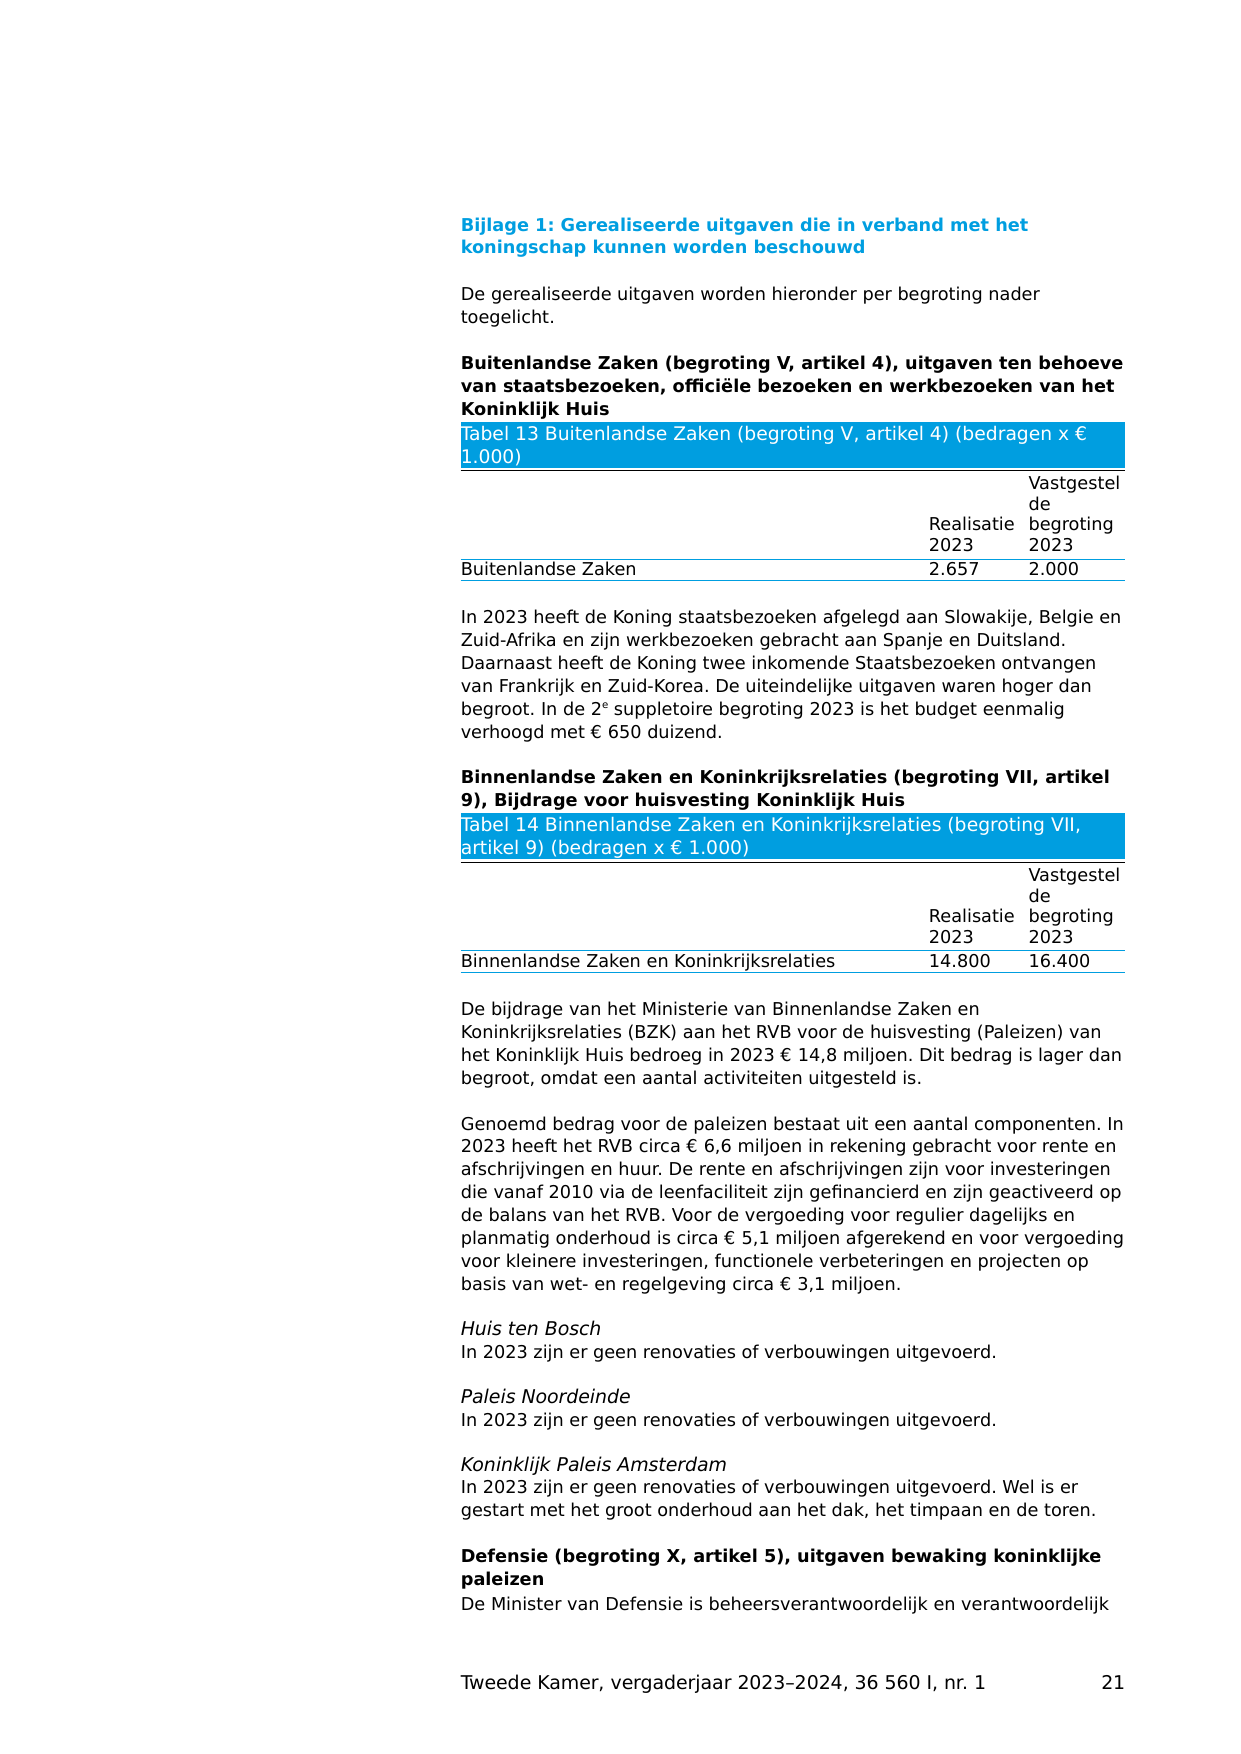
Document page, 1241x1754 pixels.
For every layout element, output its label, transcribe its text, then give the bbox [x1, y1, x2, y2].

table_cell Vastgestelde begroting 2023 [1025, 863, 1125, 950]
text In 2023 zijn er geen renovaties of verbouwingen uitgevoerd. [461, 1340, 1125, 1363]
table_cell 2.000 [1025, 560, 1125, 580]
table_cell 2.657 [926, 560, 1025, 580]
text In 2023 zijn er geen renovaties of verbouwingen uitgevoerd. Wel is er gestart met het groot onderhoud aan het dak, het timpaan en de toren. [461, 1475, 1125, 1521]
table_cell [461, 471, 926, 558]
text Genoemd bedrag voor de paleizen bestaat uit een aantal componenten. In 2023 heeft het RVB circa € 6,6 miljoen in rekening gebracht voor rente en afschrijvingen en huur. De rente en afschrijvingen zijn voor investeringen die vanaf 2010 via de leenfaciliteit zijn gefinancierd en zijn geactiveerd op de balans van het RVB. Voor de vergoeding voor regulier dagelijks en planmatig onderhoud is circa € 5,1 miljoen afgerekend en voor vergoeding voor kleinere investeringen, functionele verbeteringen en projecten op basis van wet- en regelgeving circa € 3,1 miljoen. [461, 1112, 1125, 1295]
text Paleis Noordeinde [461, 1386, 1125, 1408]
text In 2023 zijn er geen renovaties of verbouwingen uitgevoerd. [461, 1408, 1125, 1431]
text De gerealiseerde uitgaven worden hieronder per begroting nader toegelicht. [461, 282, 1125, 328]
text De bijdrage van het Ministerie van Binnenlandse Zaken en Koninkrijksrelaties (BZK) aan het RVB voor de huisvesting (Paleizen) van het Koninklijk Huis bedroeg in 2023 € 14,8 miljoen. Dit bedrag is lager dan begroot, omdat een aantal activiteiten uitgesteld is. [461, 997, 1125, 1089]
title Bijlage 1: Gerealiseerde uitgaven die in verband met het koningschap kunnen worden beschouwd [461, 213, 1125, 258]
table_cell 14.800 [926, 951, 1025, 971]
table_cell 16.400 [1025, 951, 1125, 971]
table_cell Vastgestelde begroting 2023 [1025, 471, 1125, 558]
text De Minister van Defensie is beheersverantwoordelijk en verantwoordelijk [461, 1592, 1125, 1615]
text Buitenlandse Zaken (begroting V, artikel 4), uitgaven ten behoeve van staatsbezoeken, officiële bezoeken en werkbezoeken van het Koninklijk Huis [461, 351, 1125, 420]
text Binnenlandse Zaken en Koninkrijksrelaties (begroting VII, artikel 9), Bijdrage voor huisvesting Koninklijk Huis [461, 766, 1125, 811]
table_cell Binnenlandse Zaken en Koninkrijksrelaties [461, 951, 926, 971]
text Huis ten Bosch [461, 1318, 1125, 1340]
text Defensie (begroting X, artikel 5), uitgaven bewaking koninklijke paleizen [461, 1544, 1125, 1590]
text Koninklijk Paleis Amsterdam [461, 1453, 1125, 1475]
table_cell Buitenlandse Zaken [461, 560, 926, 580]
text In 2023 heeft de Koning staatsbezoeken afgelegd aan Slowakije, Belgie en Zuid-Afrika en zijn werkbezoeken gebracht aan Spanje en Duitsland. Daarnaast heeft de Koning twee inkomende Staatsbezoeken ontvangen van Frankrijk en Zuid-Korea. De uiteindelijke uitgaven waren hoger dan begroot. In de 2e suppletoire begroting 2023 is het budget eenmalig verhoogd met € 650 duizend. [461, 605, 1125, 743]
table_cell Realisatie 2023 [926, 471, 1025, 558]
table_cell Realisatie 2023 [926, 863, 1025, 950]
table_cell [461, 863, 926, 950]
